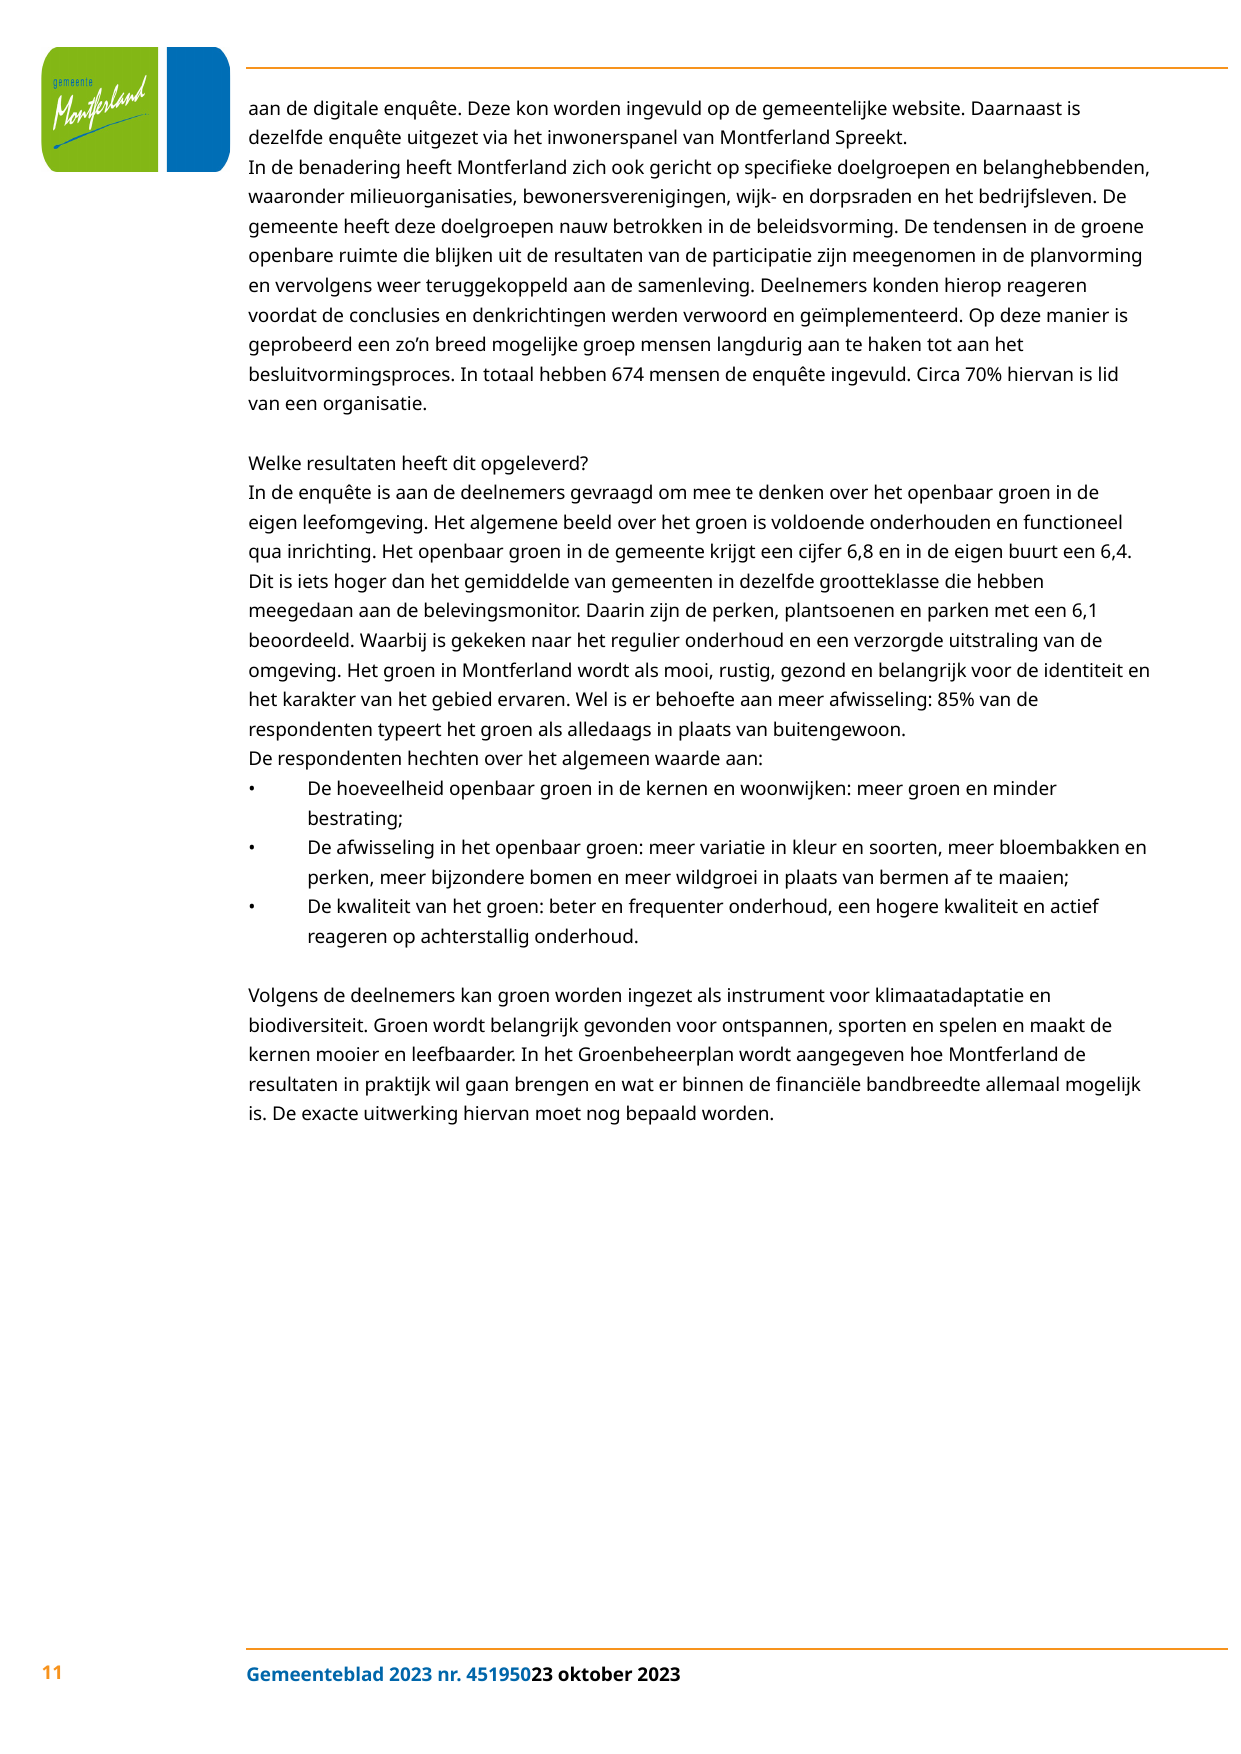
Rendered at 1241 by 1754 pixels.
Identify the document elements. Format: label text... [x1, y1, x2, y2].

text Welke resultaten heeft dit opgeleverd? [248, 450, 1152, 476]
text In de benadering heeft Montferland zich ook gericht op specifieke doelgroepen en belanghebbenden, waaronder milieuorganisaties, bewonersverenigingen, wijk- en dorpsraden en het bedrijfsleven. De gemeente heeft deze doelgroepen nauw betrokken in de beleidsvorming. De tendensen in de groene openbare ruimte die blijken uit de resultaten van de participatie zijn meegenomen in de planvorming en vervolgens weer teruggekoppeld aan de samenleving. Deelnemers konden hierop reageren voordat de conclusies en denkrichtingen werden verwoord en geïmplementeerd. Op deze manier is geprobeerd een zo’n breed mogelijke groep mensen langdurig aan te haken tot aan het besluitvormingsproces. In totaal hebben 674 mensen de enquête ingevuld. Circa 70% hiervan is lid van een organisatie. [248, 154, 1152, 416]
list De afwisseling in het openbaar groen: meer variatie in kleur en soorten, meer bloembakken en perken, meer bijzondere bomen en meer wildgroei in plaats van bermen af te maaien; [248, 834, 1152, 890]
text Volgens de deelnemers kan groen worden ingezet als instrument voor klimaatadaptatie en biodiversiteit. Groen wordt belangrijk gevonden voor ontspannen, sporten en spelen en maakt de kernen mooier en leefbaarder. In het Groenbeheerplan wordt aangegeven hoe Montferland de resultaten in praktijk wil gaan brengen en wat er binnen de financiële bandbreedte allemaal mogelijk is. De exacte uitwerking hiervan moet nog bepaald worden. [248, 982, 1152, 1126]
text In de enquête is aan de deelnemers gevraagd om mee te denken over het openbaar groen in de eigen leefomgeving. Het algemene beeld over het groen is voldoende onderhouden en functioneel qua inrichting. Het openbaar groen in de gemeente krijgt een cijfer 6,8 en in de eigen buurt een 6,4. Dit is iets hoger dan het gemiddelde van gemeenten in dezelfde grootteklasse die hebben meegedaan aan de belevingsmonitor. Daarin zijn de perken, plantsoenen en parken met een 6,1 beoordeeld. Waarbij is gekeken naar het regulier onderhoud en een verzorgde uitstraling van de omgeving. Het groen in Montferland wordt als mooi, rustig, gezond en belangrijk voor de identiteit en het karakter van het gebied ervaren. Wel is er behoefte aan meer afwisseling: 85% van de respondenten typeert het groen als alledaags in plaats van buitengewoon. [248, 479, 1152, 742]
list De kwaliteit van het groen: beter en frequenter onderhoud, een hogere kwaliteit en actief reageren op achterstallig onderhoud. [248, 893, 1152, 949]
list De hoeveelheid openbaar groen in de kernen en woonwijken: meer groen en minder bestrating; [248, 775, 1152, 831]
picture [41, 47, 231, 172]
text aan de digitale enquête. Deze kon worden ingevuld op de gemeentelijke website. Daarnaast is dezelfde enquête uitgezet via het inwonerspanel van Montferland Spreekt. [248, 95, 1152, 150]
text De respondenten hechten over het algemeen waarde aan: [248, 746, 1152, 771]
